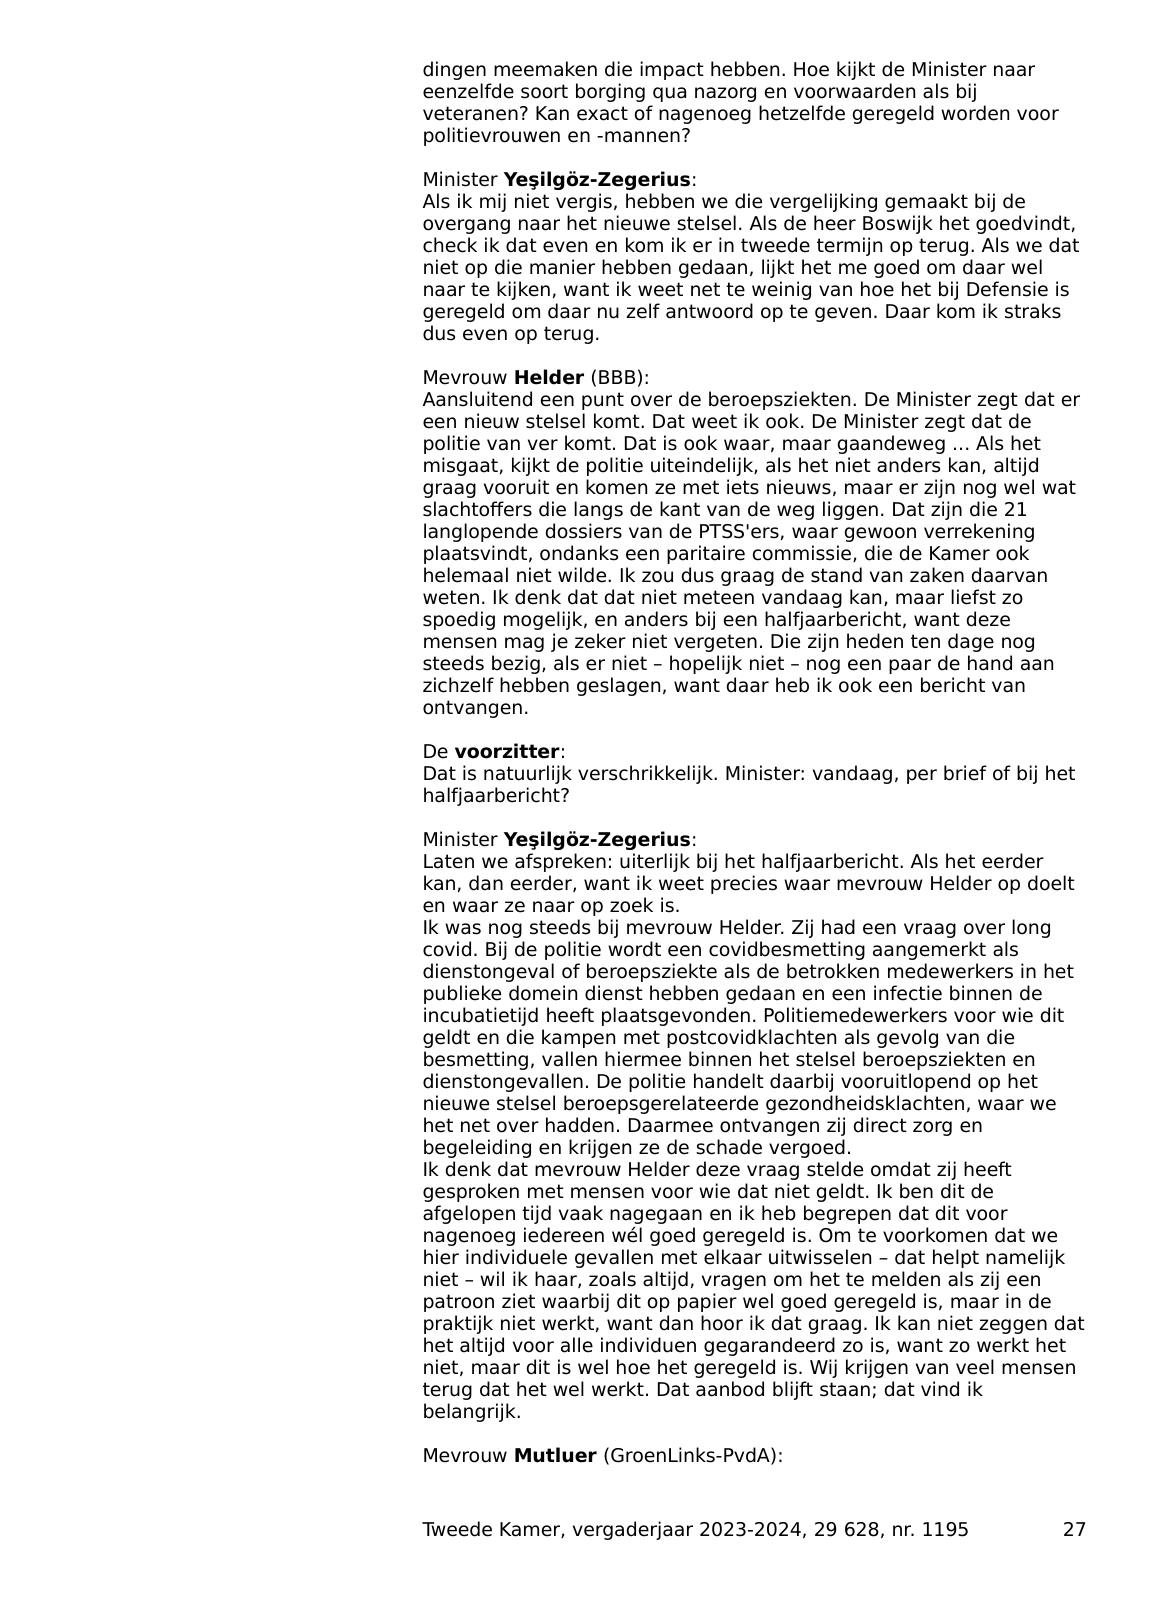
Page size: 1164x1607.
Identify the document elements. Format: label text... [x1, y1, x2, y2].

text Mevrouw Mutluer (GroenLinks-PvdA): [422, 1445, 1087, 1467]
text Ik denk dat mevrouw Helder deze vraag stelde omdat zij heeft gesproken met mensen voor wie dat niet geldt. Ik ben dit de afgelopen tijd vaak nagegaan en ik heb begrepen dat dit voor nagenoeg iedereen wél goed geregeld is. Om te voorkomen dat we hier individuele gevallen met elkaar uitwisselen – dat helpt namelijk niet – wil ik haar, zoals altijd, vragen om het te melden als zij een patroon ziet waarbij dit op papier wel goed geregeld is, maar in de praktijk niet werkt, want dan hoor ik dat graag. Ik kan niet zeggen dat het altijd voor alle individuen gegarandeerd zo is, want zo werkt het niet, maar dit is wel hoe het geregeld is. Wij krijgen van veel mensen terug dat het wel werkt. Dat aanbod blijft staan; dat vind ik belangrijk. [422, 1159, 1087, 1423]
text Minister Yeşilgöz-Zegerius: [422, 829, 1087, 851]
text Dat is natuurlijk verschrikkelijk. Minister: vandaag, per brief of bij het halfjaarbericht? [422, 763, 1087, 807]
text Laten we afspreken: uiterlijk bij het halfjaarbericht. Als het eerder kan, dan eerder, want ik weet precies waar mevrouw Helder op doelt en waar ze naar op zoek is. [422, 851, 1087, 917]
text Als ik mij niet vergis, hebben we die vergelijking gemaakt bij de overgang naar het nieuwe stelsel. Als de heer Boswijk het goedvindt, check ik dat even en kom ik er in tweede termijn op terug. Als we dat niet op die manier hebben gedaan, lijkt het me goed om daar wel naar te kijken, want ik weet net te weinig van hoe het bij Defensie is geregeld om daar nu zelf antwoord op te geven. Daar kom ik straks dus even op terug. [422, 191, 1087, 345]
text dingen meemaken die impact hebben. Hoe kijkt de Minister naar eenzelfde soort borging qua nazorg en voorwaarden als bij veteranen? Kan exact of nagenoeg hetzelfde geregeld worden voor politievrouwen en -mannen? [422, 59, 1087, 147]
text Aansluitend een punt over de beroepsziekten. De Minister zegt dat er een nieuw stelsel komt. Dat weet ik ook. De Minister zegt dat de politie van ver komt. Dat is ook waar, maar gaandeweg ... Als het misgaat, kijkt de politie uiteindelijk, als het niet anders kan, altijd graag vooruit en komen ze met iets nieuws, maar er zijn nog wel wat slachtoffers die langs de kant van de weg liggen. Dat zijn die 21 langlopende dossiers van de PTSS'ers, waar gewoon verrekening plaatsvindt, ondanks een paritaire commissie, die de Kamer ook helemaal niet wilde. Ik zou dus graag de stand van zaken daarvan weten. Ik denk dat dat niet meteen vandaag kan, maar liefst zo spoedig mogelijk, en anders bij een halfjaarbericht, want deze mensen mag je zeker niet vergeten. Die zijn heden ten dage nog steeds bezig, als er niet – hopelijk niet – nog een paar de hand aan zichzelf hebben geslagen, want daar heb ik ook een bericht van ontvangen. [422, 389, 1087, 719]
text Mevrouw Helder (BBB): [422, 367, 1087, 389]
text De voorzitter: [422, 741, 1087, 763]
text Ik was nog steeds bij mevrouw Helder. Zij had een vraag over long covid. Bij de politie wordt een covidbesmetting aangemerkt als dienstongeval of beroepsziekte als de betrokken medewerkers in het publieke domein dienst hebben gedaan en een infectie binnen de incubatietijd heeft plaatsgevonden. Politiemedewerkers voor wie dit geldt en die kampen met postcovidklachten als gevolg van die besmetting, vallen hiermee binnen het stelsel beroepsziekten en dienstongevallen. De politie handelt daarbij vooruitlopend op het nieuwe stelsel beroepsgerelateerde gezondheidsklachten, waar we het net over hadden. Daarmee ontvangen zij direct zorg en begeleiding en krijgen ze de schade vergoed. [422, 917, 1087, 1159]
text Minister Yeşilgöz-Zegerius: [422, 169, 1087, 191]
